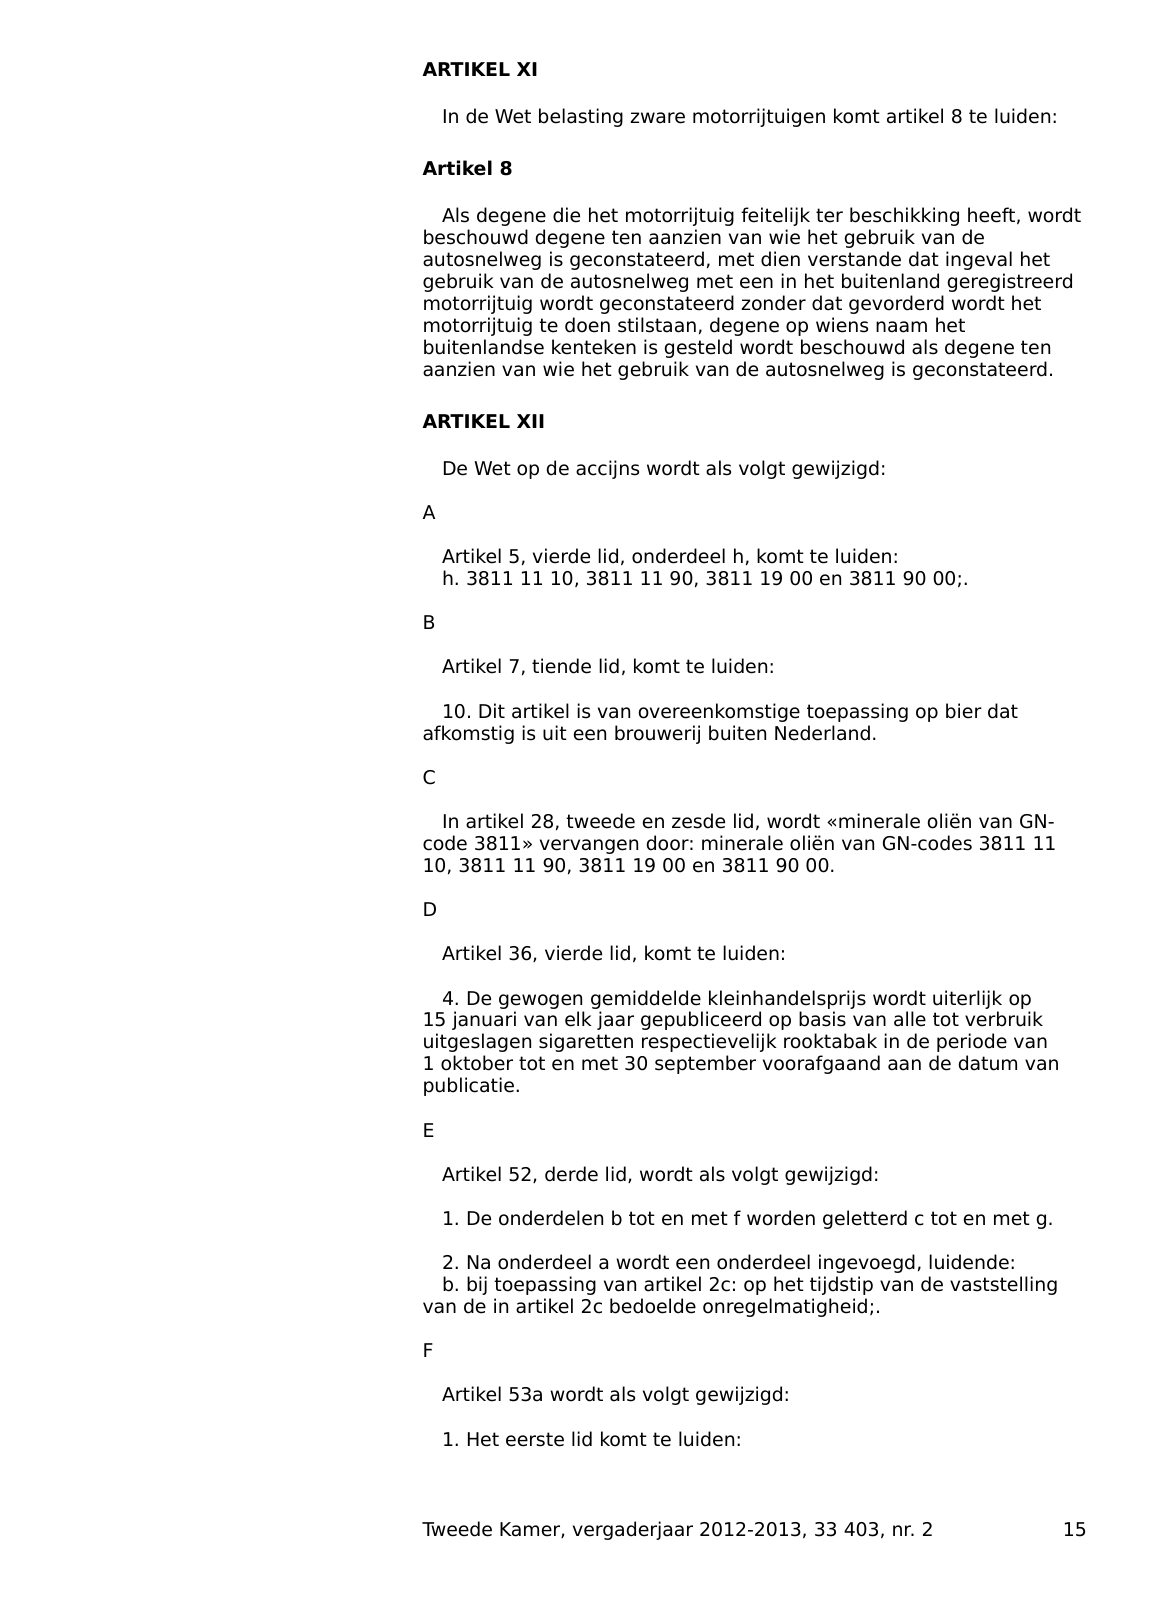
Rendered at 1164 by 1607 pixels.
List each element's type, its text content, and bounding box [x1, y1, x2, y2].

text De Wet op de accijns wordt als volgt gewijzigd: [422, 458, 1087, 480]
text F [422, 1340, 1087, 1362]
text 1. De onderdelen b tot en met f worden geletterd c tot en met g. [422, 1208, 1087, 1230]
text 4. De gewogen gemiddelde kleinhandelsprijs wordt uiterlijk op 15 januari van elk jaar gepubliceerd op basis van alle tot verbruik uitgeslagen sigaretten respectievelijk rooktabak in de periode van 1 oktober tot en met 30 september voorafgaand aan de datum van publicatie. [422, 987, 1087, 1097]
subtitle ARTIKEL XI [422, 59, 1087, 81]
text D [422, 899, 1087, 921]
text 2. Na onderdeel a wordt een onderdeel ingevoegd, luidende: [422, 1252, 1087, 1274]
text Als degene die het motorrijtuig feitelijk ter beschikking heeft, wordt beschouwd degene ten aanzien van wie het gebruik van de autosnelweg is geconstateerd, met dien verstande dat ingeval het gebruik van de autosnelweg met een in het buitenland geregistreerd motorrijtuig wordt geconstateerd zonder dat gevorderd wordt het motorrijtuig te doen stilstaan, degene op wiens naam het buitenlandse kenteken is gesteld wordt beschouwd als degene ten aanzien van wie het gebruik van de autosnelweg is geconstateerd. [422, 205, 1087, 381]
text 1. Het eerste lid komt te luiden: [422, 1428, 1087, 1450]
text b. bij toepassing van artikel 2c: op het tijdstip van de vaststelling van de in artikel 2c bedoelde onregelmatigheid;. [422, 1274, 1087, 1318]
text In artikel 28, tweede en zesde lid, wordt «minerale oliën van GN-code 3811» vervangen door: minerale oliën van GN-codes 3811 11 10, 3811 11 90, 3811 19 00 en 3811 90 00. [422, 811, 1087, 877]
text C [422, 767, 1087, 789]
text 10. Dit artikel is van overeenkomstige toepassing op bier dat afkomstig is uit een brouwerij buiten Nederland. [422, 701, 1087, 744]
text Artikel 53a wordt als volgt gewijzigd: [422, 1384, 1087, 1406]
text Artikel 36, vierde lid, komt te luiden: [422, 943, 1087, 965]
text h. 3811 11 10, 3811 11 90, 3811 19 00 en 3811 90 00;. [422, 568, 1087, 590]
text E [422, 1119, 1087, 1141]
text B [422, 612, 1087, 634]
subtitle ARTIKEL XII [422, 411, 1087, 433]
text In de Wet belasting zware motorrijtuigen komt artikel 8 te luiden: [422, 106, 1087, 128]
text A [422, 502, 1087, 524]
text Artikel 52, derde lid, wordt als volgt gewijzigd: [422, 1164, 1087, 1186]
text Artikel 5, vierde lid, onderdeel h, komt te luiden: [422, 546, 1087, 568]
text Artikel 7, tiende lid, komt te luiden: [422, 656, 1087, 678]
subtitle Artikel 8 [422, 158, 1087, 180]
